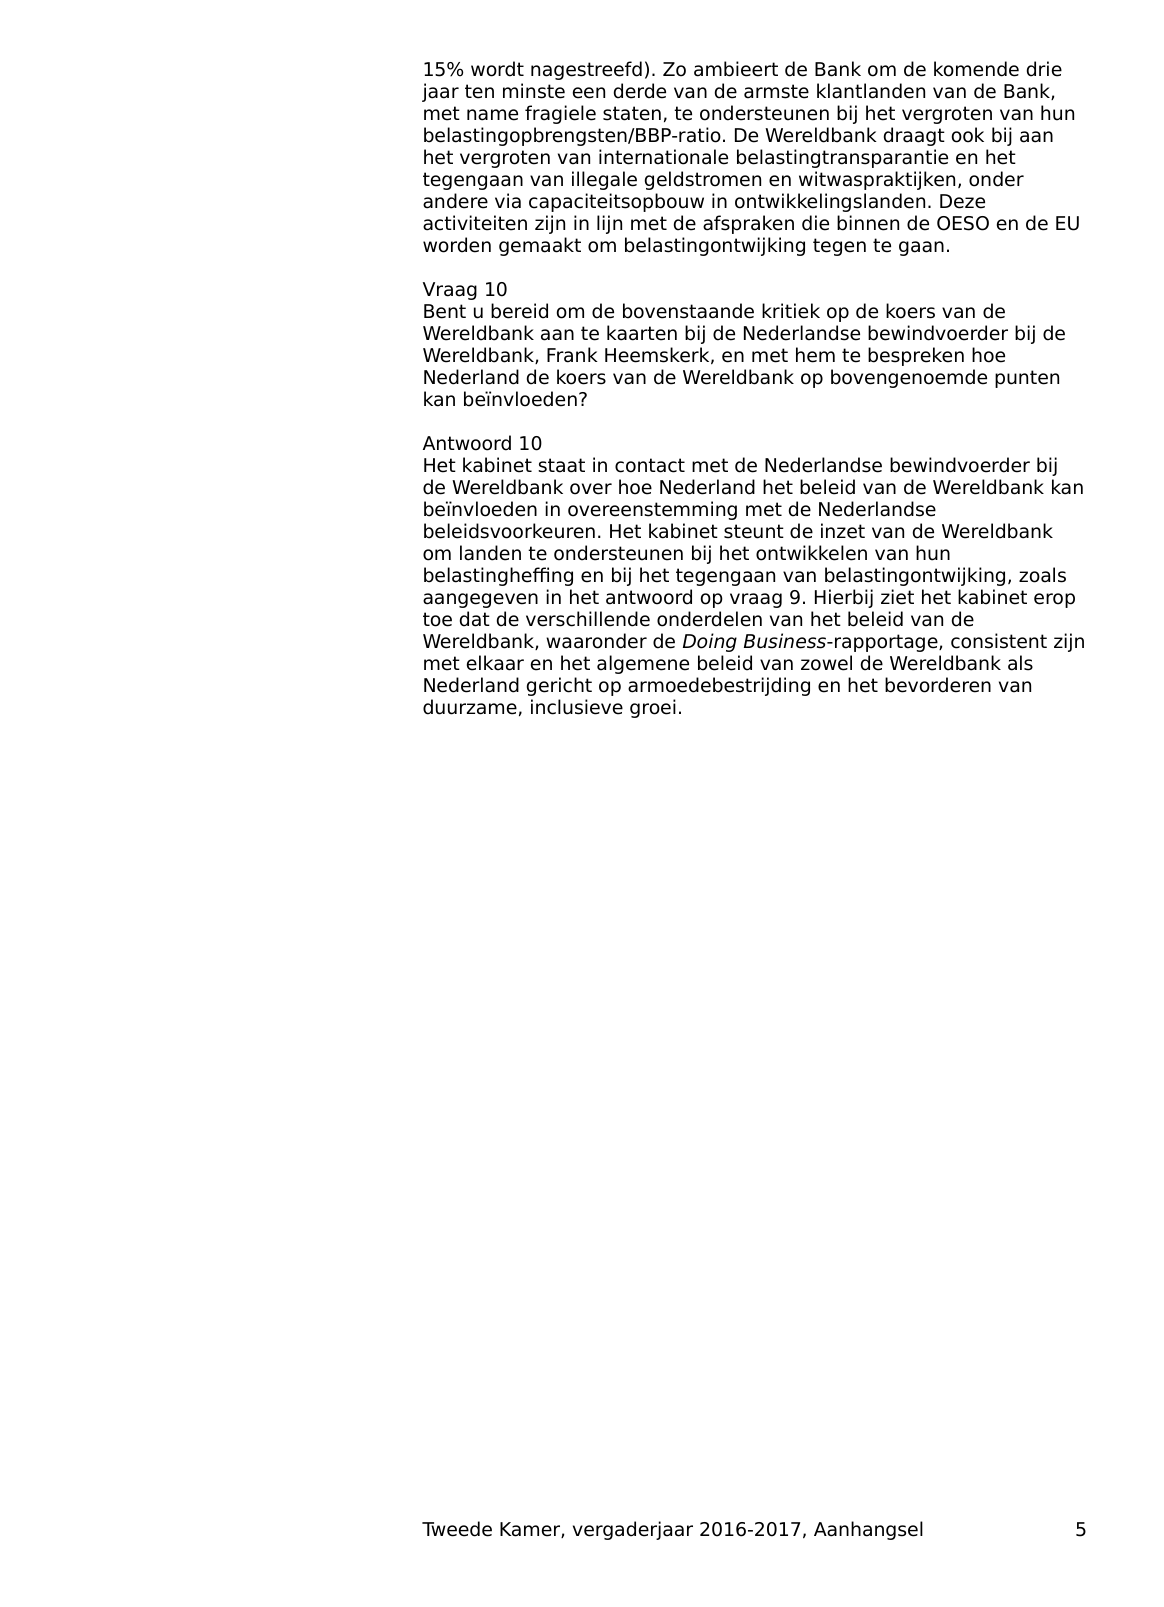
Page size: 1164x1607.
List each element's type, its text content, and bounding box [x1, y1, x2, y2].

text Bent u bereid om de bovenstaande kritiek op de koers van de Wereldbank aan te kaarten bij de Nederlandse bewindvoerder bij de Wereldbank, Frank Heemskerk, en met hem te bespreken hoe Nederland de koers van de Wereldbank op bovengenoemde punten kan beïnvloeden? [422, 301, 1087, 411]
text Antwoord 10 [422, 433, 1087, 455]
text Het kabinet staat in contact met de Nederlandse bewindvoerder bij de Wereldbank over hoe Nederland het beleid van de Wereldbank kan beïnvloeden in overeenstemming met de Nederlandse beleidsvoorkeuren. Het kabinet steunt de inzet van de Wereldbank om landen te ondersteunen bij het ontwikkelen van hun belastingheffing en bij het tegengaan van belastingontwijking, zoals aangegeven in het antwoord op vraag 9. Hierbij ziet het kabinet erop toe dat de verschillende onderdelen van het beleid van de Wereldbank, waaronder de Doing Business-rapportage, consistent zijn met elkaar en het algemene beleid van zowel de Wereldbank als Nederland gericht op armoedebestrijding en het bevorderen van duurzame, inclusieve groei. [422, 455, 1087, 719]
text Vraag 10 [422, 279, 1087, 301]
text 15% wordt nagestreefd). Zo ambieert de Bank om de komende drie jaar ten minste een derde van de armste klantlanden van de Bank, met name fragiele staten, te ondersteunen bij het vergroten van hun belastingopbrengsten/BBP-ratio. De Wereldbank draagt ook bij aan het vergroten van internationale belastingtransparantie en het tegengaan van illegale geldstromen en witwaspraktijken, onder andere via capaciteitsopbouw in ontwikkelingslanden. Deze activiteiten zijn in lijn met de afspraken die binnen de OESO en de EU worden gemaakt om belastingontwijking tegen te gaan. [422, 59, 1087, 257]
